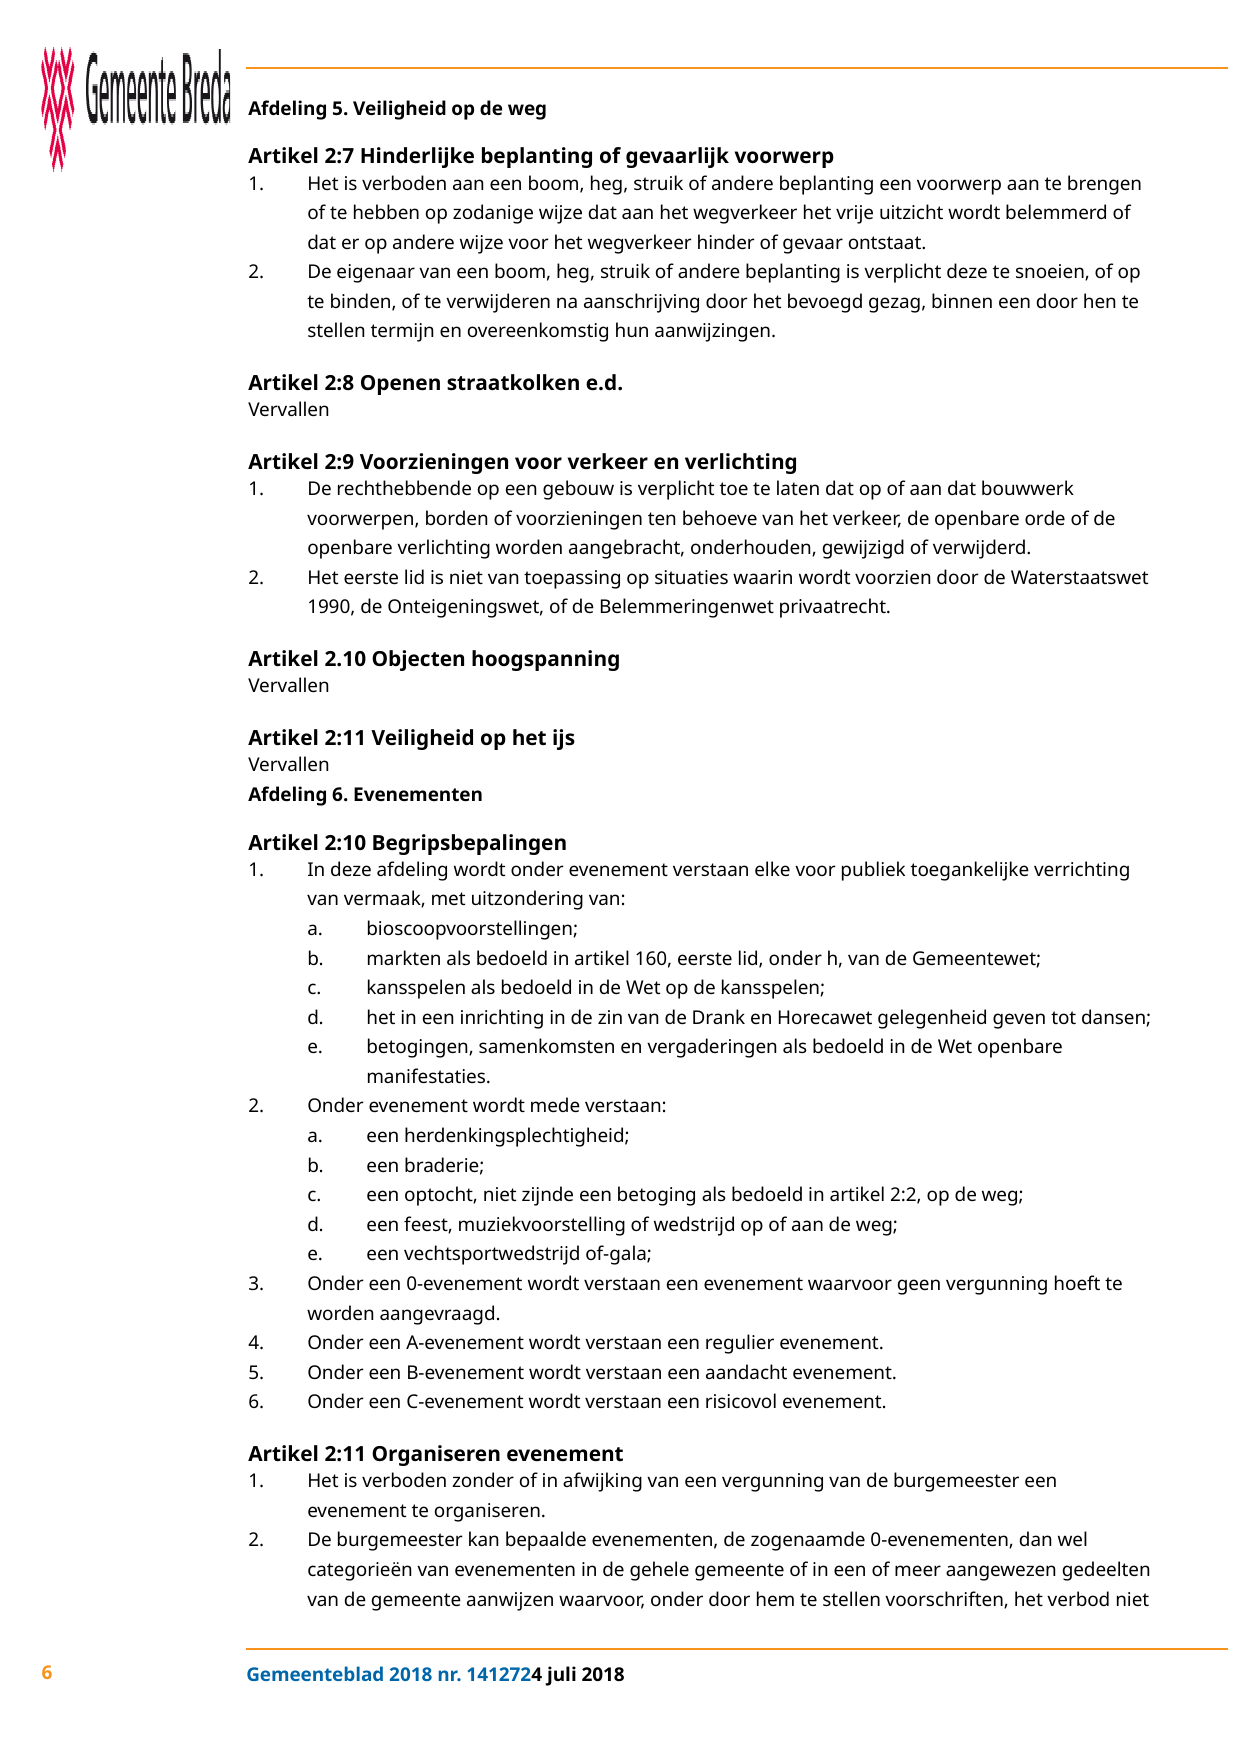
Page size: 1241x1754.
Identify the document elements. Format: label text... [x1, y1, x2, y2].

text Afdeling 5. Veiligheid op de weg [248, 95, 1152, 121]
list Onder een C-evenement wordt verstaan een risicovol evenement. [248, 1388, 1152, 1414]
list In deze afdeling wordt onder evenement verstaan elke voor publiek toegankelijke verrichting van vermaak, met uitzondering van: [248, 856, 1152, 911]
text Artikel 2:7 Hinderlijke beplanting of gevaarlijk voorwerp [248, 141, 1152, 170]
list bioscoopvoorstellingen; [307, 915, 1152, 941]
list De rechthebbende op een gebouw is verplicht toe te laten dat op of aan dat bouwwerk voorwerpen, borden of voorzieningen ten behoeve van het verkeer, de openbare orde of de openbare verlichting worden aangebracht, onderhouden, gewijzigd of verwijderd. [248, 475, 1152, 560]
text Artikel 2:11 Veiligheid op het ijs [248, 723, 1152, 751]
list een vechtsportwedstrijd of-gala; [307, 1241, 1152, 1266]
text Artikel 2:10 Begripsbepalingen [248, 828, 1152, 856]
list Het is verboden aan een boom, heg, struik of andere beplanting een voorwerp aan te brengen of te hebben op zodanige wijze dat aan het wegverkeer het vrije uitzicht wordt belemmerd of dat er op andere wijze voor het wegverkeer hinder of gevaar ontstaat. [248, 170, 1152, 255]
text Artikel 2:11 Organiseren evenement [248, 1439, 1152, 1467]
text Vervallen [248, 673, 1152, 698]
list De eigenaar van een boom, heg, struik of andere beplanting is verplicht deze te snoeien, of op te binden, of te verwijderen na aanschrijving door het bevoegd gezag, binnen een door hen te stellen termijn en overeenkomstig hun aanwijzingen. [248, 258, 1152, 343]
list Onder een A-evenement wordt verstaan een regulier evenement. [248, 1329, 1152, 1355]
list betogingen, samenkomsten en vergaderingen als bedoeld in de Wet openbare manifestaties. [307, 1033, 1152, 1089]
list Onder een B-evenement wordt verstaan een aandacht evenement. [248, 1359, 1152, 1385]
list het in een inrichting in de zin van de Drank en Horecawet gelegenheid geven tot dansen; [307, 1004, 1152, 1030]
list Het is verboden zonder of in afwijking van een vergunning van de burgemeester een evenement te organiseren. [248, 1467, 1152, 1523]
list Het eerste lid is niet van toepassing op situaties waarin wordt voorzien door de Waterstaatswet 1990, de Onteigeningswet, of de Belemmeringenwet privaatrecht. [248, 564, 1152, 619]
list Onder evenement wordt mede verstaan: [248, 1093, 1152, 1118]
list een optocht, niet zijnde een betoging als bedoeld in artikel 2:2, op de weg; [307, 1181, 1152, 1207]
list kansspelen als bedoeld in de Wet op de kansspelen; [307, 974, 1152, 1000]
list markten als bedoeld in artikel 160, eerste lid, onder h, van de Gemeentewet; [307, 945, 1152, 971]
list een feest, muziekvoorstelling of wedstrijd op of aan de weg; [307, 1211, 1152, 1237]
list een braderie; [307, 1152, 1152, 1178]
list een herdenkingsplechtigheid; [307, 1122, 1152, 1148]
text Artikel 2:8 Openen straatkolken e.d. [248, 368, 1152, 397]
text Artikel 2:9 Voorzieningen voor verkeer en verlichting [248, 447, 1152, 475]
text Artikel 2.10 Objecten hoogspanning [248, 644, 1152, 673]
text Vervallen [248, 397, 1152, 422]
text Afdeling 6. Evenementen [248, 781, 1152, 807]
picture [41, 47, 231, 172]
list De burgemeester kan bepaalde evenementen, de zogenaamde 0-evenementen, dan wel categorieën van evenementen in de gehele gemeente of in een of meer aangewezen gedeelten van de gemeente aanwijzen waarvoor, onder door hem te stellen voorschriften, het verbod niet [248, 1527, 1152, 1611]
text Vervallen [248, 751, 1152, 777]
list Onder een 0-evenement wordt verstaan een evenement waarvoor geen vergunning hoeft te worden aangevraagd. [248, 1270, 1152, 1326]
